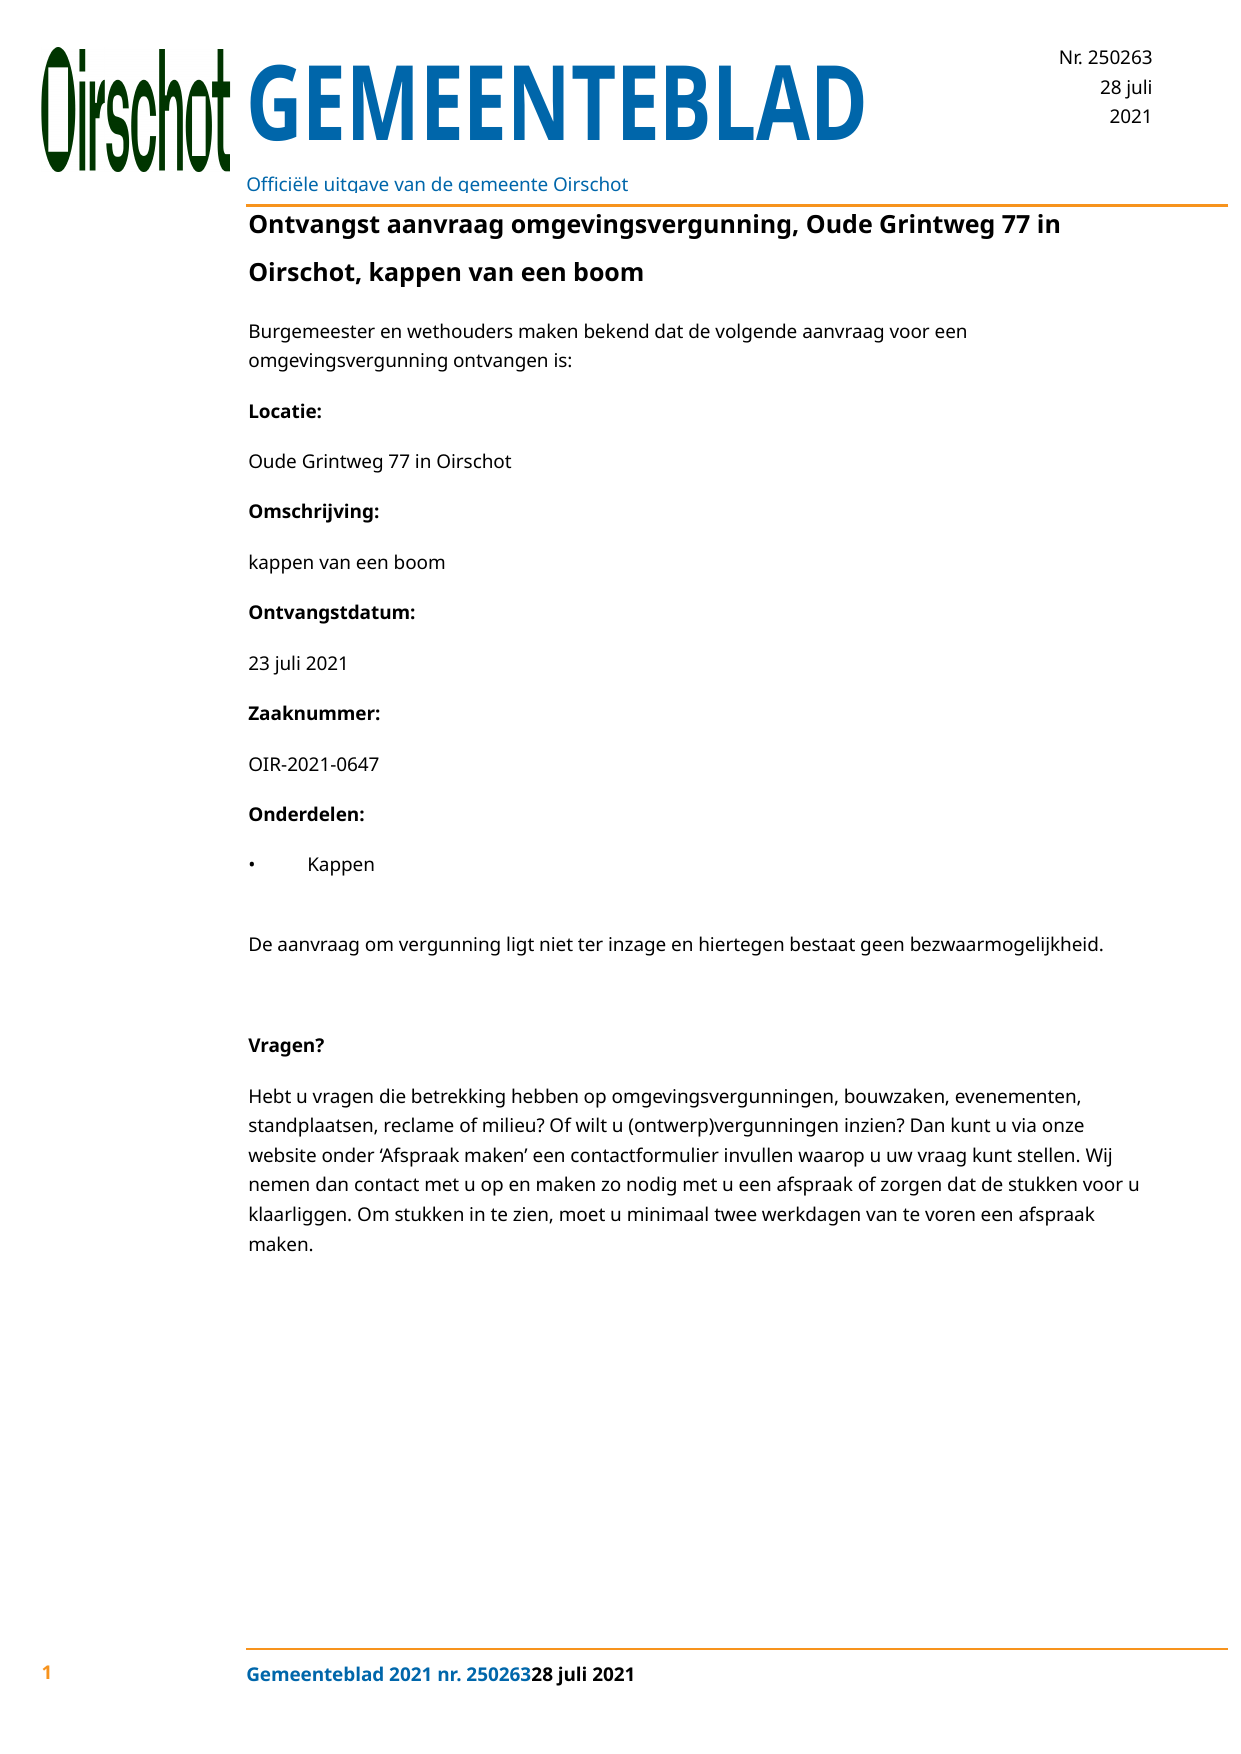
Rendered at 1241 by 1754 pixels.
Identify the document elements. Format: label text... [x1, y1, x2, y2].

text Ontvangst aanvraag omgevingsvergunning, Oude Grintweg 77 in Oirschot, kappen van een boom [248, 207, 1152, 288]
text OIR-2021-0647 [248, 751, 1152, 777]
text Zaaknummer: [248, 700, 1152, 726]
text Vragen? [248, 1032, 1152, 1058]
text Onderdelen: [248, 801, 1152, 827]
text De aanvraag om vergunning ligt niet ter inzage en hiertegen bestaat geen bezwaarmogelijkheid. [248, 932, 1152, 957]
list Kappen [248, 852, 1152, 877]
text kappen van een boom [248, 549, 1152, 575]
text Burgemeester en wethouders maken bekend dat de volgende aanvraag voor een omgevingsvergunning ontvangen is: [248, 318, 1152, 373]
text Hebt u vragen die betrekking hebben op omgevingsvergunningen, bouwzaken, evenementen, standplaatsen, reclame of milieu? Of wilt u (ontwerp)vergunningen inzien? Dan kunt u via onze website onder ‘Afspraak maken’ een contactformulier invullen waarop u uw vraag kunt stellen. Wij nemen dan contact met u op en maken zo nodig met u een afspraak of zorgen dat de stukken voor u klaarliggen. Om stukken in te zien, moet u minimaal twee werkdagen van te voren een afspraak maken. [248, 1083, 1152, 1257]
text Ontvangstdatum: [248, 599, 1152, 625]
picture [41, 47, 231, 172]
text Omschrijving: [248, 499, 1152, 524]
text Locatie: [248, 398, 1152, 424]
text Oude Grintweg 77 in Oirschot [248, 448, 1152, 474]
text 23 juli 2021 [248, 650, 1152, 676]
